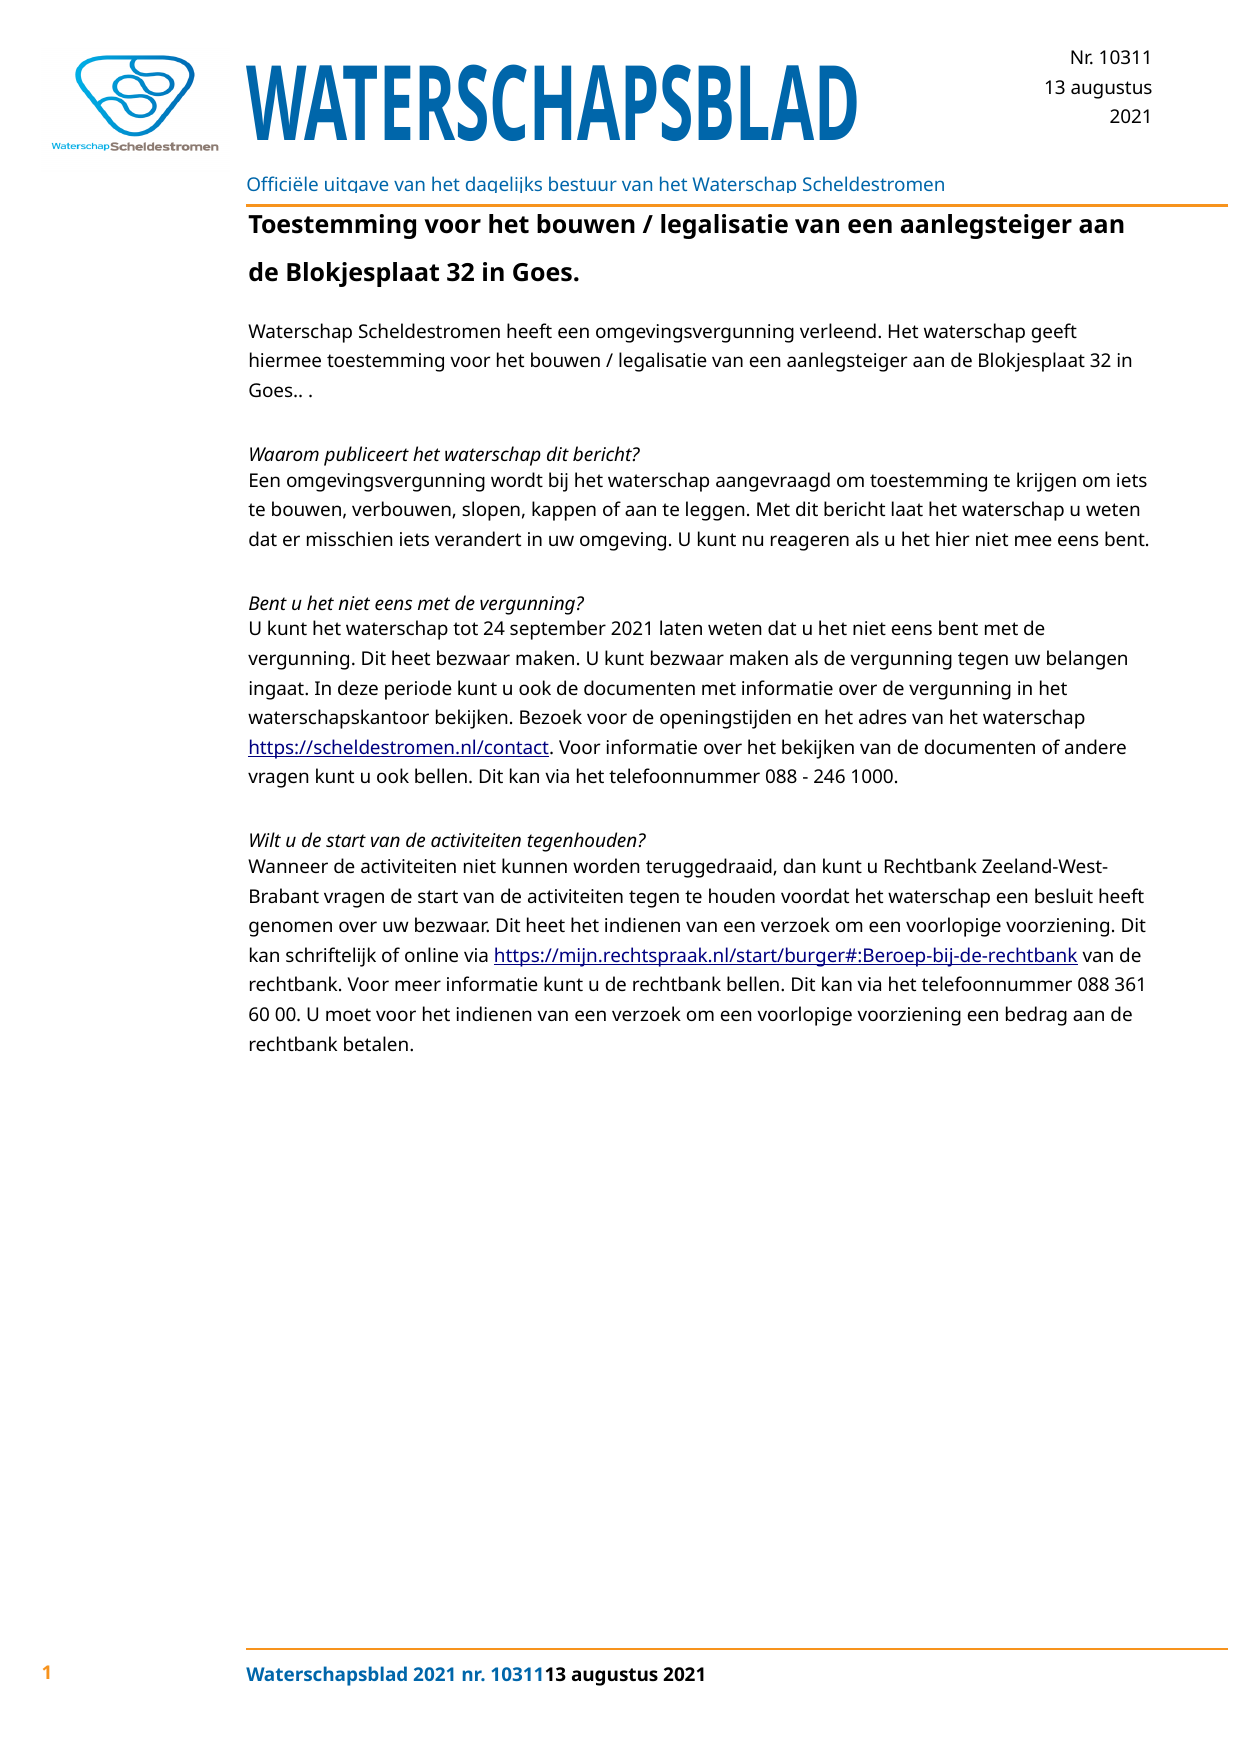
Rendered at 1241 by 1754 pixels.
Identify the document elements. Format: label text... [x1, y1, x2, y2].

text Een omgevingsvergunning wordt bij het waterschap aangevraagd om toestemming te krijgen om iets te bouwen, verbouwen, slopen, kappen of aan te leggen. Met dit bericht laat het waterschap u weten dat er misschien iets verandert in uw omgeving. U kunt nu reageren als u het hier niet mee eens bent. [248, 467, 1152, 552]
text Wanneer de activiteiten niet kunnen worden teruggedraaid, dan kunt u Rechtbank Zeeland-West-Brabant vragen de start van de activiteiten tegen te houden voordat het waterschap een besluit heeft genomen over uw bezwaar. Dit heet het indienen van een verzoek om een voorlopige voorziening. Dit kan schriftelijk of online via https://mijn.rechtspraak.nl/start/burger#:Beroep-bij-de-rechtbank van de rechtbank. Voor meer informatie kunt u de rechtbank bellen. Dit kan via het telefoonnummer 088 361 60 00. U moet voor het indienen van een verzoek om een voorlopige voorziening een bedrag aan de rechtbank betalen. [248, 853, 1152, 1056]
text Waterschap Scheldestromen heeft een omgevingsvergunning verleend. Het waterschap geeft hiermee toestemming voor het bouwen / legalisatie van een aanlegsteiger aan de Blokjesplaat 32 in Goes.. . [248, 318, 1152, 403]
text Bent u het niet eens met de vergunning? [248, 590, 1152, 616]
text Wilt u de start van de activiteiten tegenhouden? [248, 827, 1152, 853]
text Toestemming voor het bouwen / legalisatie van een aanlegsteiger aan de Blokjesplaat 32 in Goes. [248, 207, 1152, 288]
picture [41, 47, 231, 172]
text Waarom publiceert het waterschap dit bericht? [248, 441, 1152, 467]
text U kunt het waterschap tot 24 september 2021 laten weten dat u het niet eens bent met de vergunning. Dit heet bezwaar maken. U kunt bezwaar maken als de vergunning tegen uw belangen ingaat. In deze periode kunt u ook de documenten met informatie over de vergunning in het waterschapskantoor bekijken. Bezoek voor de openingstijden en het adres van het waterschap https://scheldestromen.nl/contact. Voor informatie over het bekijken van de documenten of andere vragen kunt u ook bellen. Dit kan via het telefoonnummer 088 - 246 1000. [248, 616, 1152, 789]
